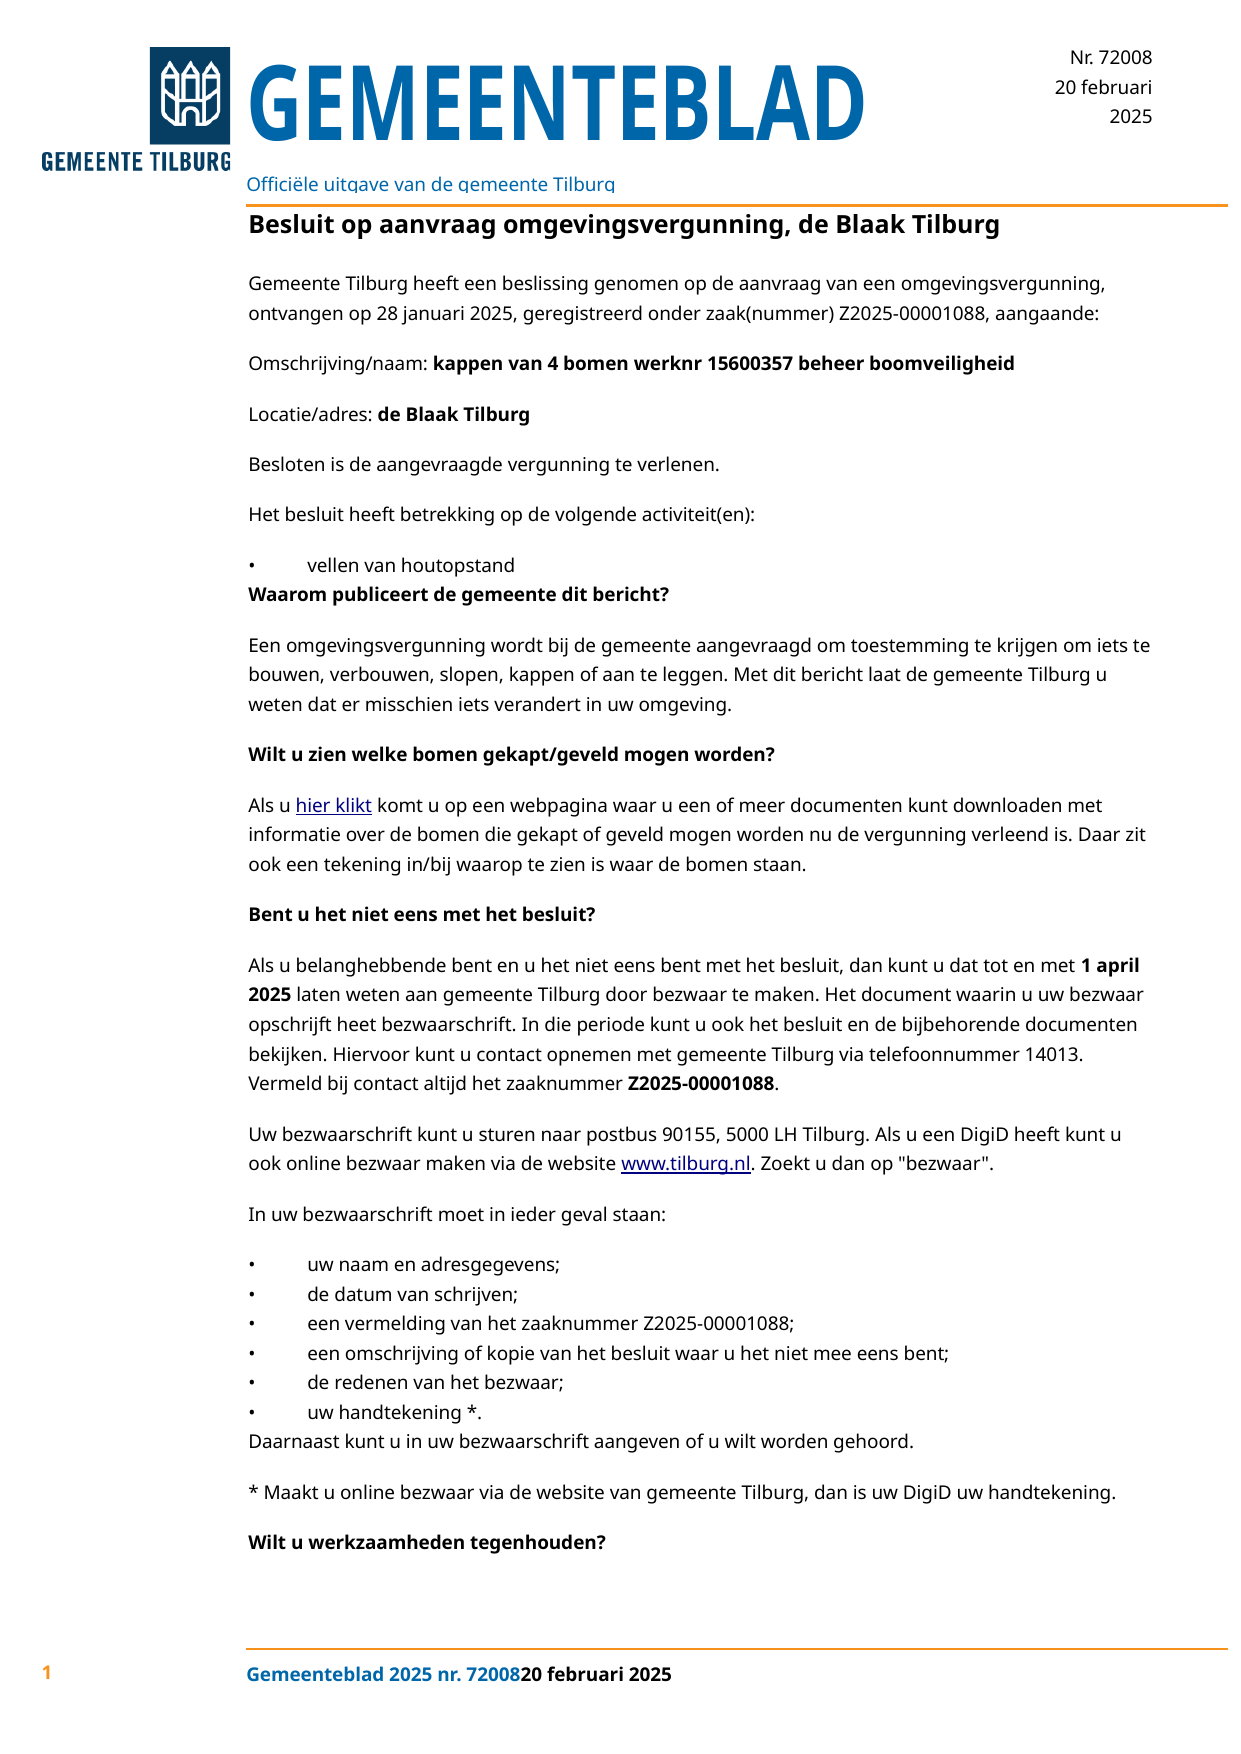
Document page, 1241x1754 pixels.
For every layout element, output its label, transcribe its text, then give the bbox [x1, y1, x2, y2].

text Uw bezwaarschrift kunt u sturen naar postbus 90155, 5000 LH Tilburg. Als u een DigiD heeft kunt u ook online bezwaar maken via de website www.tilburg.nl. Zoekt u dan op "bezwaar". [248, 1121, 1152, 1176]
text Het besluit heeft betrekking op de volgende activiteit(en): [248, 502, 1152, 527]
list een omschrijving of kopie van het besluit waar u het niet mee eens bent; [248, 1340, 1152, 1366]
list uw handtekening *. [248, 1399, 1152, 1425]
text In uw bezwaarschrift moet in ieder geval staan: [248, 1201, 1152, 1226]
text Besluit op aanvraag omgevingsvergunning, de Blaak Tilburg [248, 207, 1152, 241]
list de redenen van het bezwaar; [248, 1369, 1152, 1395]
text Als u belanghebbende bent en u het niet eens bent met het besluit, dan kunt u dat tot en met 1 april 2025 laten weten aan gemeente Tilburg door bezwaar te maken. Het document waarin u uw bezwaar opschrijft heet bezwaarschrift. In die periode kunt u ook het besluit en de bijbehorende documenten bekijken. Hiervoor kunt u contact opnemen met gemeente Tilburg via telefoonnummer 14013. Vermeld bij contact altijd het zaaknummer Z2025-00001088. [248, 952, 1152, 1096]
text Gemeente Tilburg heeft een beslissing genomen op de aanvraag van een omgevingsvergunning, ontvangen op 28 januari 2025, geregistreerd onder zaak(nummer) Z2025-00001088, aangaande: [248, 270, 1152, 326]
text Besloten is de aangevraagde vergunning te verlenen. [248, 451, 1152, 477]
list uw naam en adresgegevens; [248, 1251, 1152, 1277]
text Daarnaast kunt u in uw bezwaarschrift aangeven of u wilt worden gehoord. [248, 1429, 1152, 1454]
text * Maakt u online bezwaar via de website van gemeente Tilburg, dan is uw DigiD uw handtekening. [248, 1479, 1152, 1505]
text Als u hier klikt komt u op een webpagina waar u een of meer documenten kunt downloaden met informatie over de bomen die gekapt of geveld mogen worden nu de vergunning verleend is. Daar zit ook een tekening in/bij waarop te zien is waar de bomen staan. [248, 792, 1152, 877]
text Wilt u zien welke bomen gekapt/geveld mogen worden? [248, 742, 1152, 767]
text Wilt u werkzaamheden tegenhouden? [248, 1529, 1152, 1555]
list vellen van houtopstand [248, 552, 1152, 578]
text Bent u het niet eens met het besluit? [248, 902, 1152, 927]
text Locatie/adres: de Blaak Tilburg [248, 401, 1152, 426]
text Omschrijving/naam: kappen van 4 bomen werknr 15600357 beheer boomveiligheid [248, 350, 1152, 376]
text Een omgevingsvergunning wordt bij de gemeente aangevraagd om toestemming te krijgen om iets te bouwen, verbouwen, slopen, kappen of aan te leggen. Met dit bericht laat de gemeente Tilburg u weten dat er misschien iets verandert in uw omgeving. [248, 632, 1152, 717]
list een vermelding van het zaaknummer Z2025-00001088; [248, 1310, 1152, 1336]
text Waarom publiceert de gemeente dit bericht? [248, 582, 1152, 607]
picture [41, 47, 231, 172]
list de datum van schrijven; [248, 1281, 1152, 1306]
